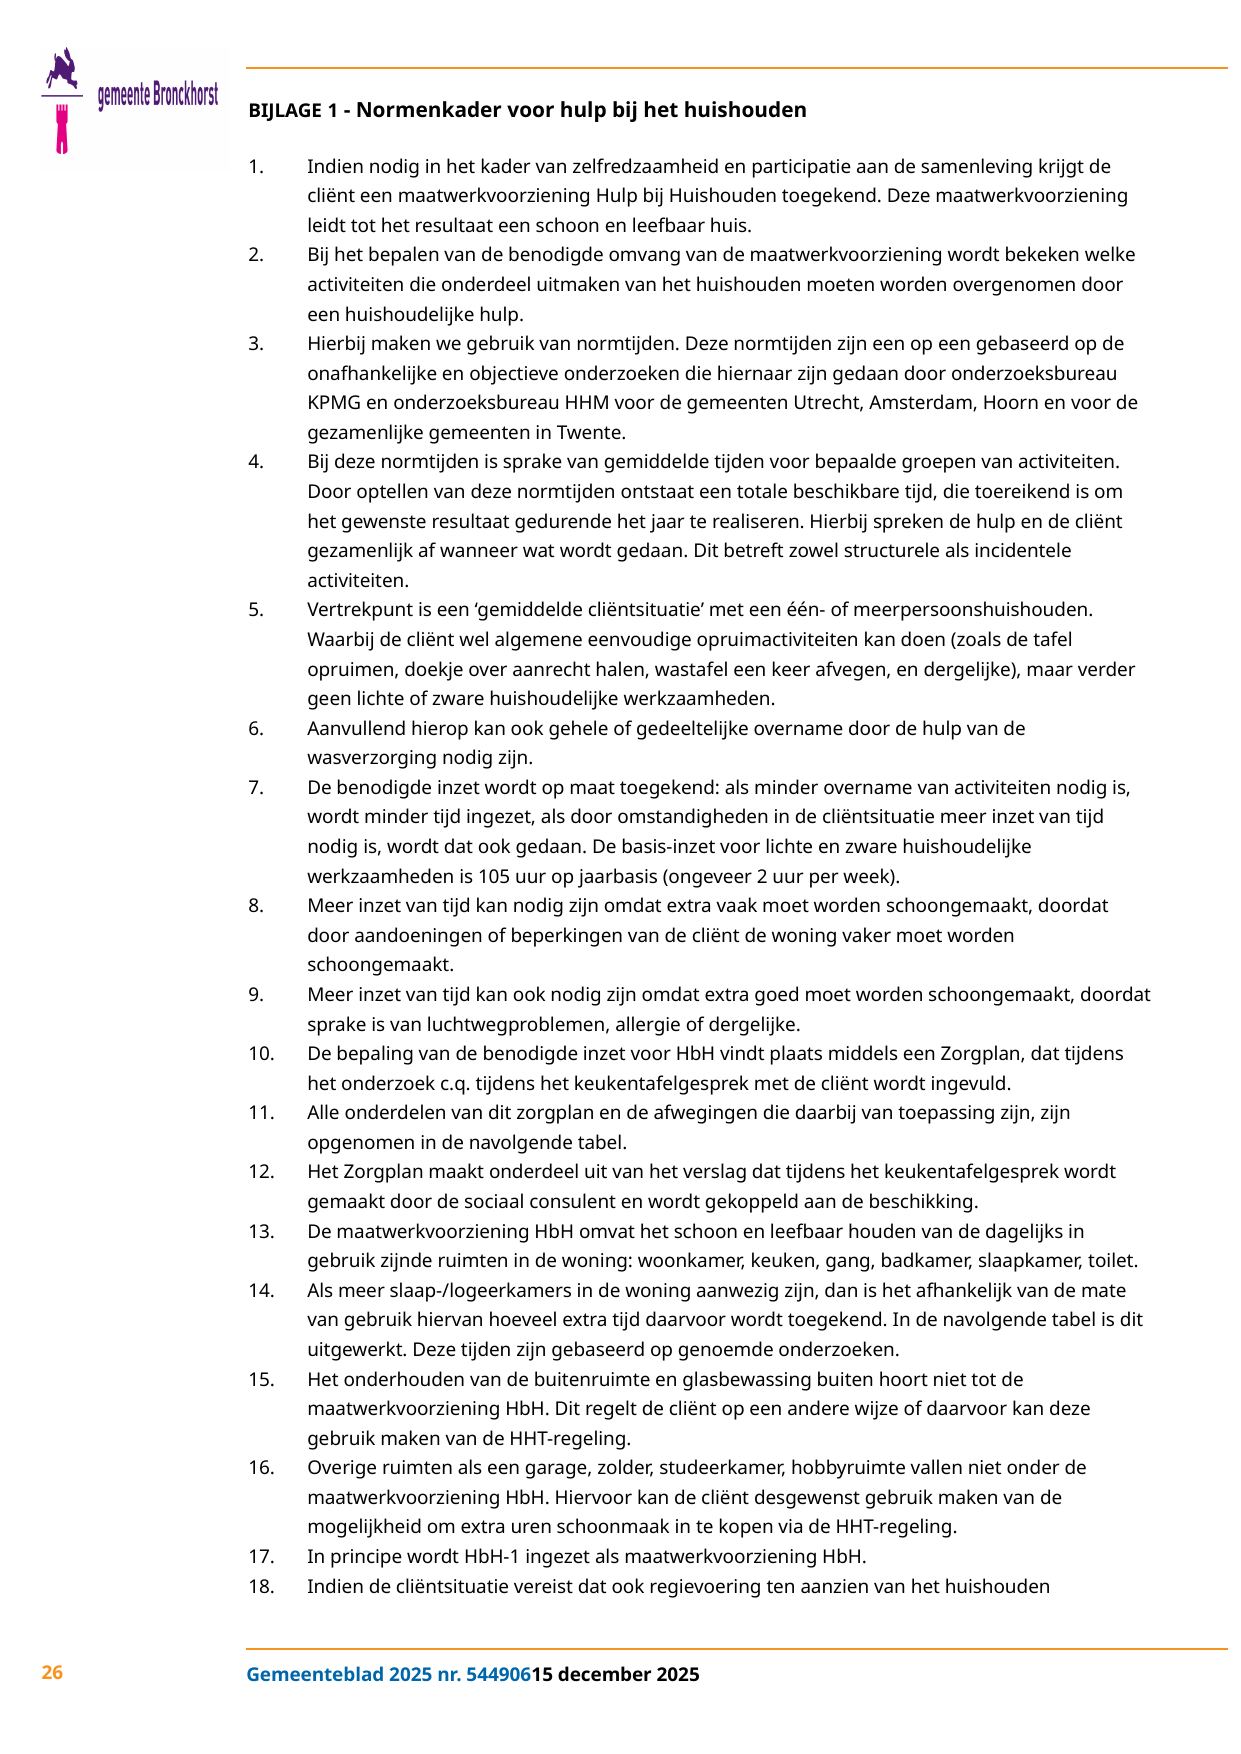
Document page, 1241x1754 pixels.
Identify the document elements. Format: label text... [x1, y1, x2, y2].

list In principe wordt HbH-1 ingezet als maatwerkvoorziening HbH. [248, 1543, 1152, 1569]
list Het Zorgplan maakt onderdeel uit van het verslag dat tijdens het keukentafelgesprek wordt gemaakt door de sociaal consulent en wordt gekoppeld aan de beschikking. [248, 1159, 1152, 1214]
list Overige ruimten als een garage, zolder, studeerkamer, hobbyruimte vallen niet onder de maatwerkvoorziening HbH. Hiervoor kan de cliënt desgewenst gebruik maken van de mogelijkheid om extra uren schoonmaak in te kopen via de HHT-regeling. [248, 1454, 1152, 1539]
text BIJLAGE 1 - Normenkader voor hulp bij het huishouden [248, 95, 1152, 123]
list Aanvullend hierop kan ook gehele of gedeeltelijke overname door de hulp van de wasverzorging nodig zijn. [248, 715, 1152, 770]
list Als meer slaap-/logeerkamers in de woning aanwezig zijn, dan is het afhankelijk van de mate van gebruik hiervan hoeveel extra tijd daarvoor wordt toegekend. In de navolgende tabel is dit uitgewerkt. Deze tijden zijn gebaseerd op genoemde onderzoeken. [248, 1277, 1152, 1362]
list Bij het bepalen van de benodigde omvang van de maatwerkvoorziening wordt bekeken welke activiteiten die onderdeel uitmaken van het huishouden moeten worden overgenomen door een huishoudelijke hulp. [248, 242, 1152, 327]
list Meer inzet van tijd kan ook nodig zijn omdat extra goed moet worden schoongemaakt, doordat sprake is van luchtwegproblemen, allergie of dergelijke. [248, 981, 1152, 1037]
list Indien de cliëntsituatie vereist dat ook regievoering ten aanzien van het huishouden [248, 1573, 1152, 1599]
list Indien nodig in het kader van zelfredzaamheid en participatie aan de samenleving krijgt de cliënt een maatwerkvoorziening Hulp bij Huishouden toegekend. Deze maatwerkvoorziening leidt tot het resultaat een schoon en leefbaar huis. [248, 153, 1152, 238]
list De benodigde inzet wordt op maat toegekend: als minder overname van activiteiten nodig is, wordt minder tijd ingezet, als door omstandigheden in de cliëntsituatie meer inzet van tijd nodig is, wordt dat ook gedaan. De basis-inzet voor lichte en zware huishoudelijke werkzaamheden is 105 uur op jaarbasis (ongeveer 2 uur per week). [248, 774, 1152, 889]
list Meer inzet van tijd kan nodig zijn omdat extra vaak moet worden schoongemaakt, doordat door aandoeningen of beperkingen van de cliënt de woning vaker moet worden schoongemaakt. [248, 892, 1152, 977]
list Hierbij maken we gebruik van normtijden. Deze normtijden zijn een op een gebaseerd op de onafhankelijke en objectieve onderzoeken die hiernaar zijn gedaan door onderzoeksbureau KPMG en onderzoeksbureau HHM voor de gemeenten Utrecht, Amsterdam, Hoorn en voor de gezamenlijke gemeenten in Twente. [248, 330, 1152, 445]
list Alle onderdelen van dit zorgplan en de afwegingen die daarbij van toepassing zijn, zijn opgenomen in de navolgende tabel. [248, 1099, 1152, 1155]
list De bepaling van de benodigde inzet voor HbH vindt plaats middels een Zorgplan, dat tijdens het onderzoek c.q. tijdens het keukentafelgesprek met de cliënt wordt ingevuld. [248, 1040, 1152, 1096]
picture [41, 47, 231, 172]
list De maatwerkvoorziening HbH omvat het schoon en leefbaar houden van de dagelijks in gebruik zijnde ruimten in de woning: woonkamer, keuken, gang, badkamer, slaapkamer, toilet. [248, 1218, 1152, 1273]
list Het onderhouden van de buitenruimte en glasbewassing buiten hoort niet tot de maatwerkvoorziening HbH. Dit regelt de cliënt op een andere wijze of daarvoor kan deze gebruik maken van de HHT-regeling. [248, 1366, 1152, 1451]
list Vertrekpunt is een ‘gemiddelde cliëntsituatie’ met een één- of meerpersoonshuishouden. Waarbij de cliënt wel algemene eenvoudige opruimactiviteiten kan doen (zoals de tafel opruimen, doekje over aanrecht halen, wastafel een keer afvegen, en dergelijke), maar verder geen lichte of zware huishoudelijke werkzaamheden. [248, 597, 1152, 711]
list Bij deze normtijden is sprake van gemiddelde tijden voor bepaalde groepen van activiteiten. Door optellen van deze normtijden ontstaat een totale beschikbare tijd, die toereikend is om het gewenste resultaat gedurende het jaar te realiseren. Hierbij spreken de hulp en de cliënt gezamenlijk af wanneer wat wordt gedaan. Dit betreft zowel structurele als incidentele activiteiten. [248, 449, 1152, 593]
